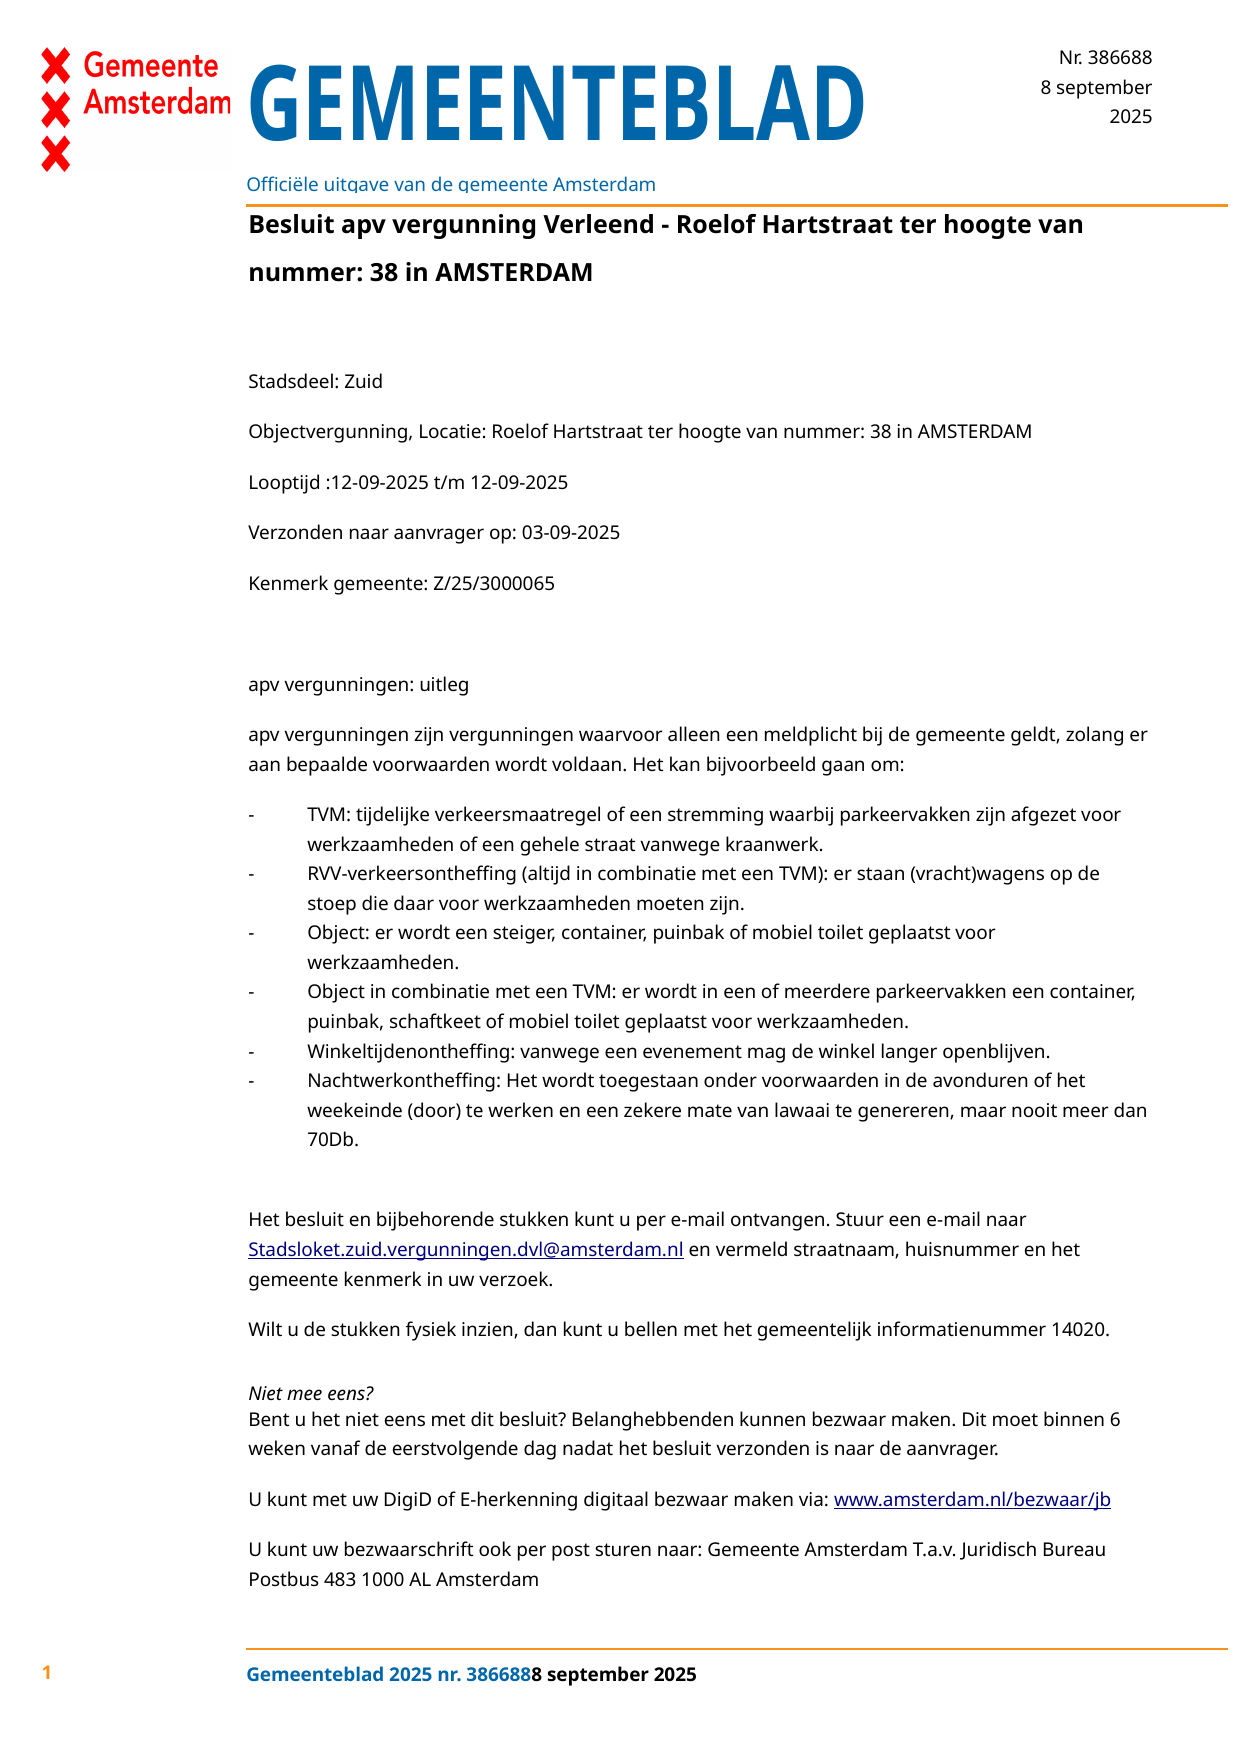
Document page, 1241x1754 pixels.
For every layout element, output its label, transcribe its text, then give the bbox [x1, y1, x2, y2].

list Nachtwerkontheffing: Het wordt toegestaan onder voorwaarden in de avonduren of het weekeinde (door) te werken en een zekere mate van lawaai te genereren, maar nooit meer dan 70Db. [248, 1067, 1152, 1152]
text Besluit apv vergunning Verleend - Roelof Hartstraat ter hoogte van nummer: 38 in AMSTERDAM [248, 207, 1152, 288]
text Verzonden naar aanvrager op: 03-09-2025 [248, 519, 1152, 545]
text Objectvergunning, Locatie: Roelof Hartstraat ter hoogte van nummer: 38 in AMSTERDAM [248, 419, 1152, 444]
text apv vergunningen: uitleg [248, 671, 1152, 697]
text Niet mee eens? [248, 1380, 1152, 1406]
text Bent u het niet eens met dit besluit? Belanghebbenden kunnen bezwaar maken. Dit moet binnen 6 weken vanaf de eerstvolgende dag nadat het besluit verzonden is naar de aanvrager. [248, 1406, 1152, 1461]
text U kunt uw bezwaarschrift ook per post sturen naar: Gemeente Amsterdam T.a.v. Juridisch Bureau Postbus 483 1000 AL Amsterdam [248, 1536, 1152, 1592]
text U kunt met uw DigiD of E-herkenning digitaal bezwaar maken via: www.amsterdam.nl/bezwaar/jb [248, 1486, 1152, 1512]
list Object in combinatie met een TVM: er wordt in een of meerdere parkeervakken een container, puinbak, schaftkeet of mobiel toilet geplaatst voor werkzaamheden. [248, 979, 1152, 1034]
text Looptijd :12-09-2025 t/m 12-09-2025 [248, 469, 1152, 495]
text Wilt u de stukken fysiek inzien, dan kunt u bellen met het gemeentelijk informatienummer 14020. [248, 1316, 1152, 1342]
text Kenmerk gemeente: Z/25/3000065 [248, 570, 1152, 596]
text Het besluit en bijbehorende stukken kunt u per e-mail ontvangen. Stuur een e-mail naar Stadsloket.zuid.vergunningen.dvl@amsterdam.nl en vermeld straatnaam, huisnummer en het gemeente kenmerk in uw verzoek. [248, 1207, 1152, 1292]
text apv vergunningen zijn vergunningen waarvoor alleen een meldplicht bij de gemeente geldt, zolang er aan bepaalde voorwaarden wordt voldaan. Het kan bijvoorbeeld gaan om: [248, 721, 1152, 777]
list Winkeltijdenontheffing: vanwege een evenement mag de winkel langer openblijven. [248, 1038, 1152, 1064]
list RVV-verkeersontheffing (altijd in combinatie met een TVM): er staan (vracht)wagens op de stoep die daar voor werkzaamheden moeten zijn. [248, 860, 1152, 916]
list Object: er wordt een steiger, container, puinbak of mobiel toilet geplaatst voor werkzaamheden. [248, 919, 1152, 975]
list TVM: tijdelijke verkeersmaatregel of een stremming waarbij parkeervakken zijn afgezet voor werkzaamheden of een gehele straat vanwege kraanwerk. [248, 801, 1152, 857]
picture [41, 47, 231, 172]
text Stadsdeel: Zuid [248, 368, 1152, 394]
